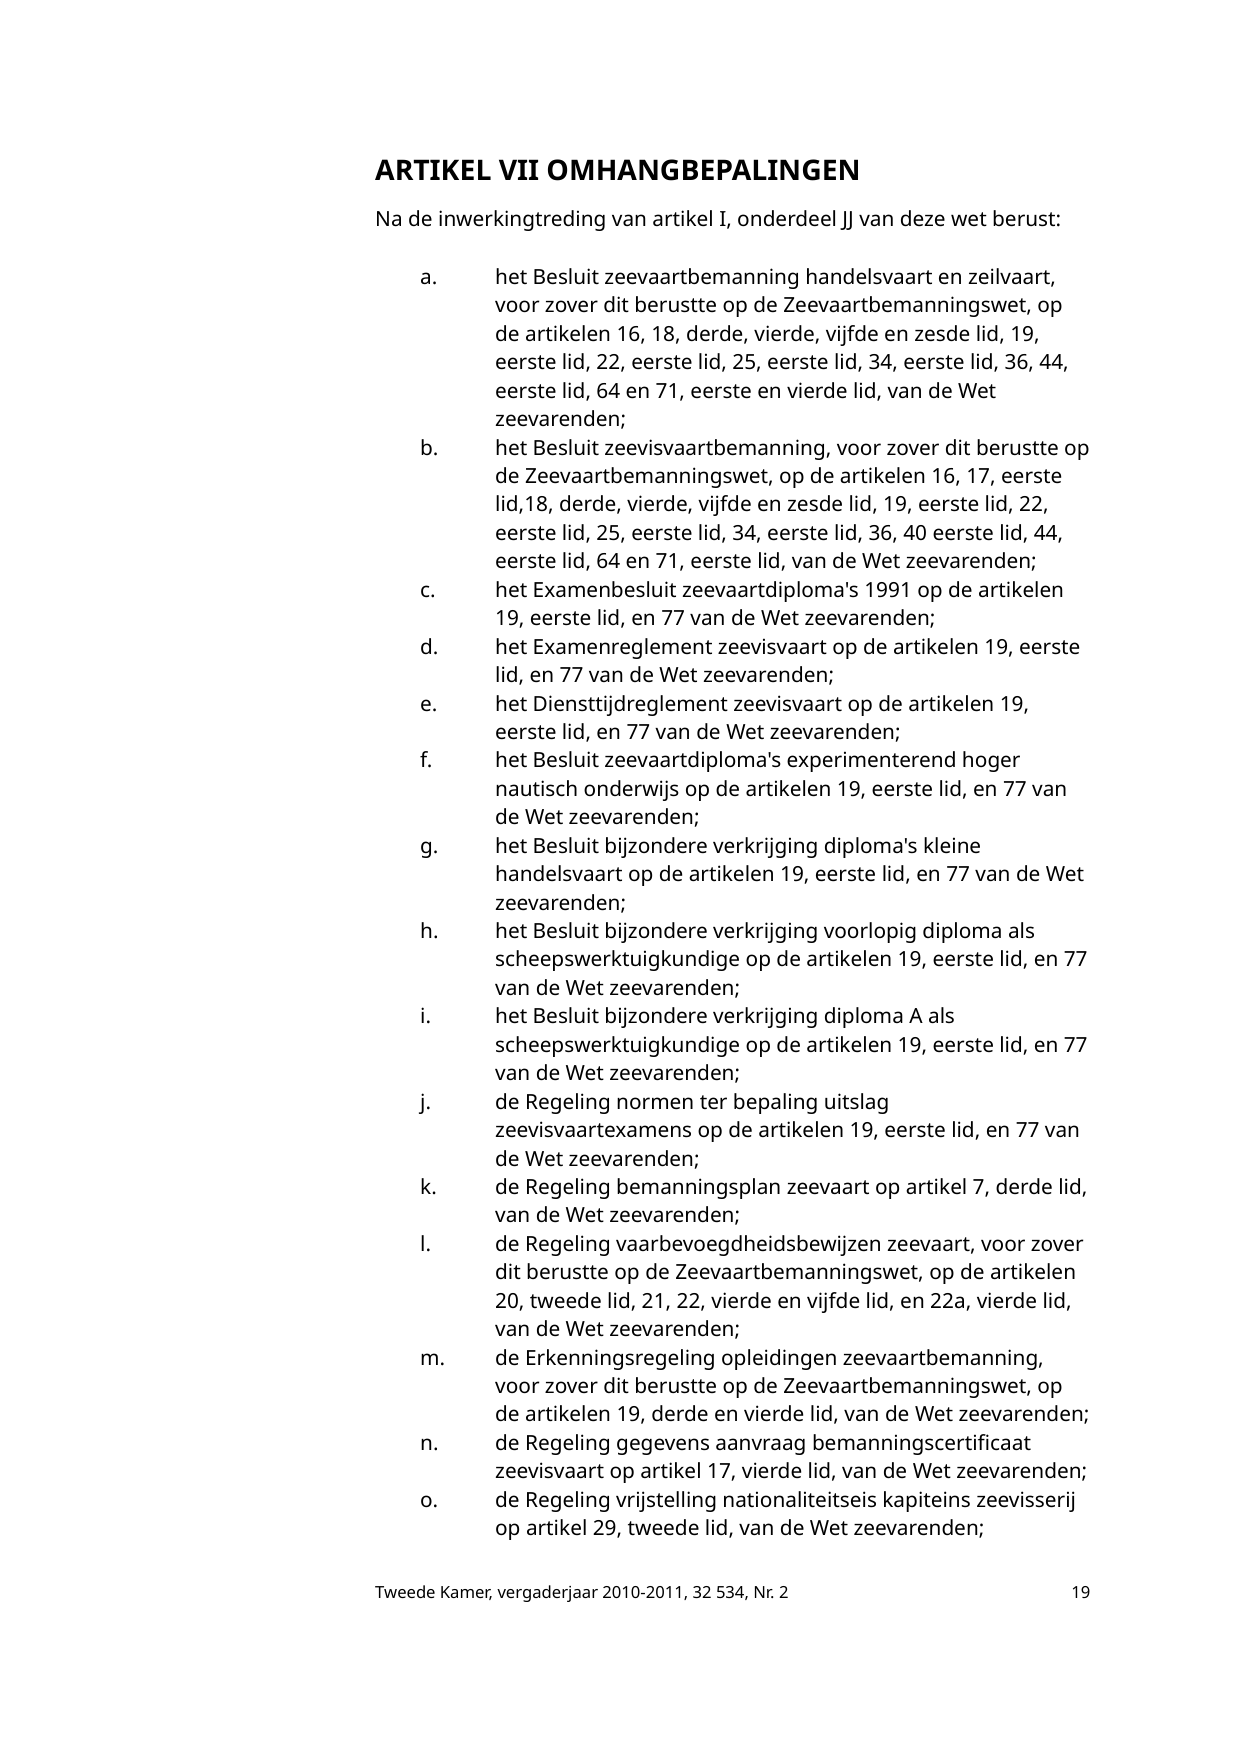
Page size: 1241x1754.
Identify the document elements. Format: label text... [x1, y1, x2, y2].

list het Besluit bijzondere verkrijging diploma's kleine handelsvaart op de artikelen 19, eerste lid, en 77 van de Wet zeevarenden; [420, 831, 1090, 916]
list het Examenbesluit zeevaartdiploma's 1991 op de artikelen 19, eerste lid, en 77 van de Wet zeevarenden; [420, 575, 1090, 632]
list het Besluit bijzondere verkrijging voorlopig diploma als scheepswerktuigkundige op de artikelen 19, eerste lid, en 77 van de Wet zeevarenden; [420, 916, 1090, 1001]
list de Erkenningsregeling opleidingen zeevaartbemanning, voor zover dit berustte op de Zeevaartbemanningswet, op de artikelen 19, derde en vierde lid, van de Wet zeevarenden; [420, 1343, 1090, 1428]
list de Regeling vaarbevoegdheidsbewijzen zeevaart, voor zover dit berustte op de Zeevaartbemanningswet, op de artikelen 20, tweede lid, 21, 22, vierde en vijfde lid, en 22a, vierde lid, van de Wet zeevarenden; [420, 1229, 1090, 1343]
subtitle ARTIKEL VII OMHANGBEPALINGEN [375, 150, 1090, 189]
list het Besluit zeevaartbemanning handelsvaart en zeilvaart, voor zover dit berustte op de Zeevaartbemanningswet, op de artikelen 16, 18, derde, vierde, vijfde en zesde lid, 19, eerste lid, 22, eerste lid, 25, eerste lid, 34, eerste lid, 36, 44, eerste lid, 64 en 71, eerste en vierde lid, van de Wet zeevarenden; [420, 262, 1090, 433]
list het Besluit zeevisvaartbemanning, voor zover dit berustte op de Zeevaartbemanningswet, op de artikelen 16, 17, eerste lid,18, derde, vierde, vijfde en zesde lid, 19, eerste lid, 22, eerste lid, 25, eerste lid, 34, eerste lid, 36, 40 eerste lid, 44, eerste lid, 64 en 71, eerste lid, van de Wet zeevarenden; [420, 433, 1090, 575]
text Na de inwerkingtreding van artikel I, onderdeel JJ van deze wet berust: [375, 204, 1090, 232]
list de Regeling bemanningsplan zeevaart op artikel 7, derde lid, van de Wet zeevarenden; [420, 1172, 1090, 1229]
list het Besluit bijzondere verkrijging diploma A als scheepswerktuigkundige op de artikelen 19, eerste lid, en 77 van de Wet zeevarenden; [420, 1001, 1090, 1087]
list de Regeling normen ter bepaling uitslag zeevisvaartexamens op de artikelen 19, eerste lid, en 77 van de Wet zeevarenden; [420, 1087, 1090, 1172]
list het Besluit zeevaartdiploma's experimenterend hoger nautisch onderwijs op de artikelen 19, eerste lid, en 77 van de Wet zeevarenden; [420, 746, 1090, 831]
list de Regeling vrijstelling nationaliteitseis kapiteins zeevisserij op artikel 29, tweede lid, van de Wet zeevarenden; [420, 1485, 1090, 1542]
list het Examenreglement zeevisvaart op de artikelen 19, eerste lid, en 77 van de Wet zeevarenden; [420, 632, 1090, 689]
list het Diensttijdreglement zeevisvaart op de artikelen 19, eerste lid, en 77 van de Wet zeevarenden; [420, 689, 1090, 746]
list de Regeling gegevens aanvraag bemanningscertificaat zeevisvaart op artikel 17, vierde lid, van de Wet zeevarenden; [420, 1428, 1090, 1485]
